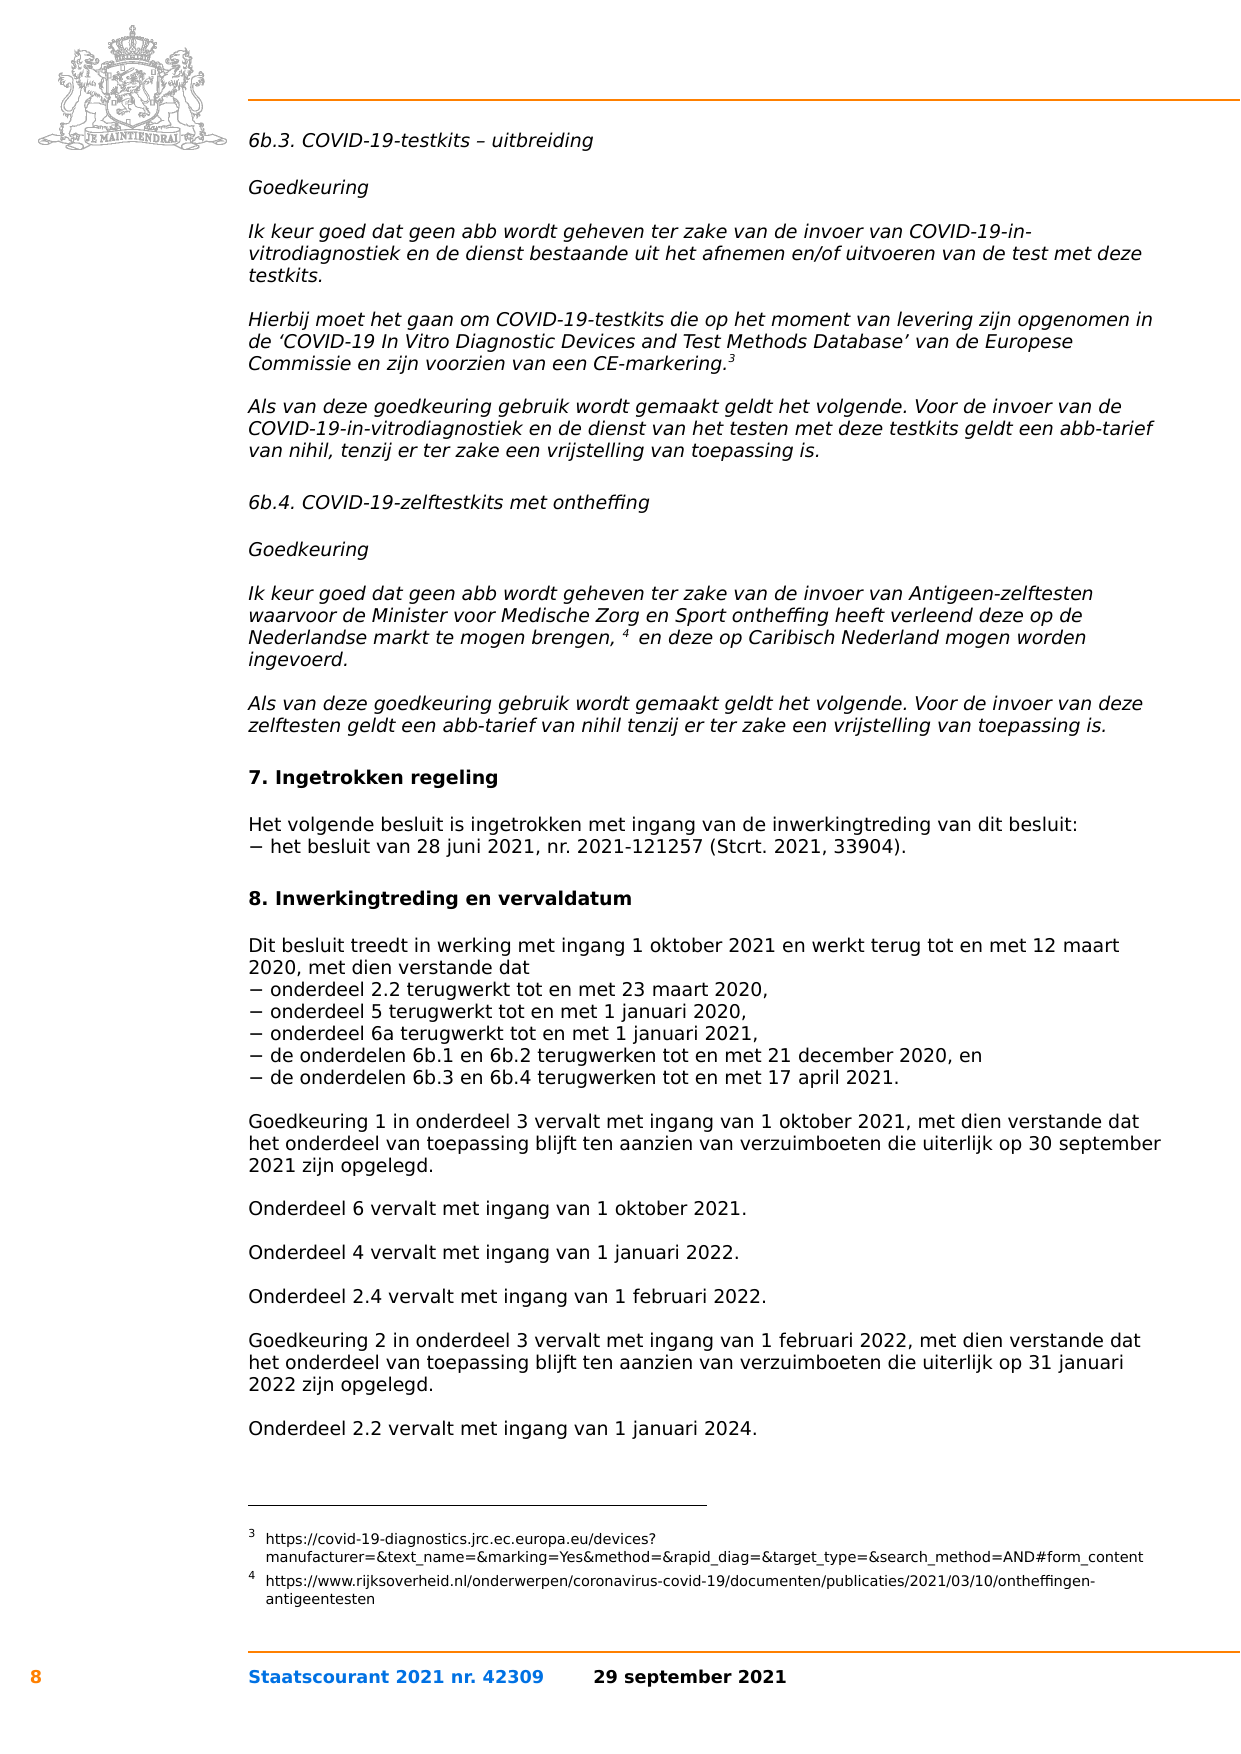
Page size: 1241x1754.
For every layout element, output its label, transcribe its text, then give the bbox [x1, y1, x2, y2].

text https://covid-19-diagnostics.jrc.ec.europa.eu/devices?manufacturer=&text_name=&marking=Yes&method=&rapid_diag=&target_type=&search_method=AND#form_content [248, 1527, 1163, 1566]
text − onderdeel 2.2 terugwerkt tot en met 23 maart 2020, [248, 979, 1163, 1001]
text − het besluit van 28 juni 2021, nr. 2021-121257 (Stcrt. 2021, 33904). [248, 836, 1163, 858]
subtitle 6b.4. COVID-19-zelftestkits met ontheffing [248, 492, 1163, 514]
text Goedkeuring 2 in onderdeel 3 vervalt met ingang van 1 februari 2022, met dien verstande dat het onderdeel van toepassing blijft ten aanzien van verzuimboeten die uiterlijk op 31 januari 2022 zijn opgelegd. [248, 1330, 1163, 1396]
text https://www.rijksoverheid.nl/onderwerpen/coronavirus-covid-19/documenten/publicaties/2021/03/10/ontheffingen-antigeentesten [248, 1569, 1163, 1608]
subtitle Goedkeuring [248, 539, 1163, 561]
text Hierbij moet het gaan om COVID-19-testkits die op het moment van levering zijn opgenomen in de ‘COVID-19 In Vitro Diagnostic Devices and Test Methods Database’ van de Europese Commissie en zijn voorzien van een CE-markering. [248, 308, 1163, 374]
text Ik keur goed dat geen abb wordt geheven ter zake van de invoer van COVID-19-in-vitrodiagnostiek en de dienst bestaande uit het afnemen en/of uitvoeren van de test met deze testkits. [248, 221, 1163, 287]
subtitle 8. Inwerkingtreding en vervaldatum [248, 888, 1163, 910]
subtitle 7. Ingetrokken regeling [248, 767, 1163, 789]
text − de onderdelen 6b.3 en 6b.4 terugwerken tot en met 17 april 2021. [248, 1067, 1163, 1089]
text Dit besluit treedt in werking met ingang 1 oktober 2021 en werkt terug tot en met 12 maart 2020, met dien verstande dat [248, 935, 1163, 979]
subtitle 6b.3. COVID-19-testkits – uitbreiding [248, 130, 1163, 152]
text − onderdeel 5 terugwerkt tot en met 1 januari 2020, [248, 1001, 1163, 1023]
text Als van deze goedkeuring gebruik wordt gemaakt geldt het volgende. Voor de invoer van de COVID-19-in-vitrodiagnostiek en de dienst van het testen met deze testkits geldt een abb-tarief van nihil, tenzij er ter zake een vrijstelling van toepassing is. [248, 396, 1163, 462]
text − de onderdelen 6b.1 en 6b.2 terugwerken tot en met 21 december 2020, en [248, 1045, 1163, 1067]
text − onderdeel 6a terugwerkt tot en met 1 januari 2021, [248, 1023, 1163, 1045]
text Onderdeel 4 vervalt met ingang van 1 januari 2022. [248, 1242, 1163, 1264]
subtitle Goedkeuring [248, 177, 1163, 199]
text Onderdeel 2.2 vervalt met ingang van 1 januari 2024. [248, 1418, 1163, 1440]
text Onderdeel 6 vervalt met ingang van 1 oktober 2021. [248, 1198, 1163, 1220]
text Als van deze goedkeuring gebruik wordt gemaakt geldt het volgende. Voor de invoer van deze zelftesten geldt een abb-tarief van nihil tenzij er ter zake een vrijstelling van toepassing is. [248, 693, 1163, 737]
text Onderdeel 2.4 vervalt met ingang van 1 februari 2022. [248, 1286, 1163, 1308]
text Het volgende besluit is ingetrokken met ingang van de inwerkingtreding van dit besluit: [248, 814, 1163, 836]
text Ik keur goed dat geen abb wordt geheven ter zake van de invoer van Antigeen-zelftesten waarvoor de Minister voor Medische Zorg en Sport ontheffing heeft verleend deze op de Nederlandse markt te mogen brengen, en deze op Caribisch Nederland mogen worden ingevoerd. [248, 583, 1163, 671]
picture [38, 25, 227, 150]
text Goedkeuring 1 in onderdeel 3 vervalt met ingang van 1 oktober 2021, met dien verstande dat het onderdeel van toepassing blijft ten aanzien van verzuimboeten die uiterlijk op 30 september 2021 zijn opgelegd. [248, 1111, 1163, 1176]
